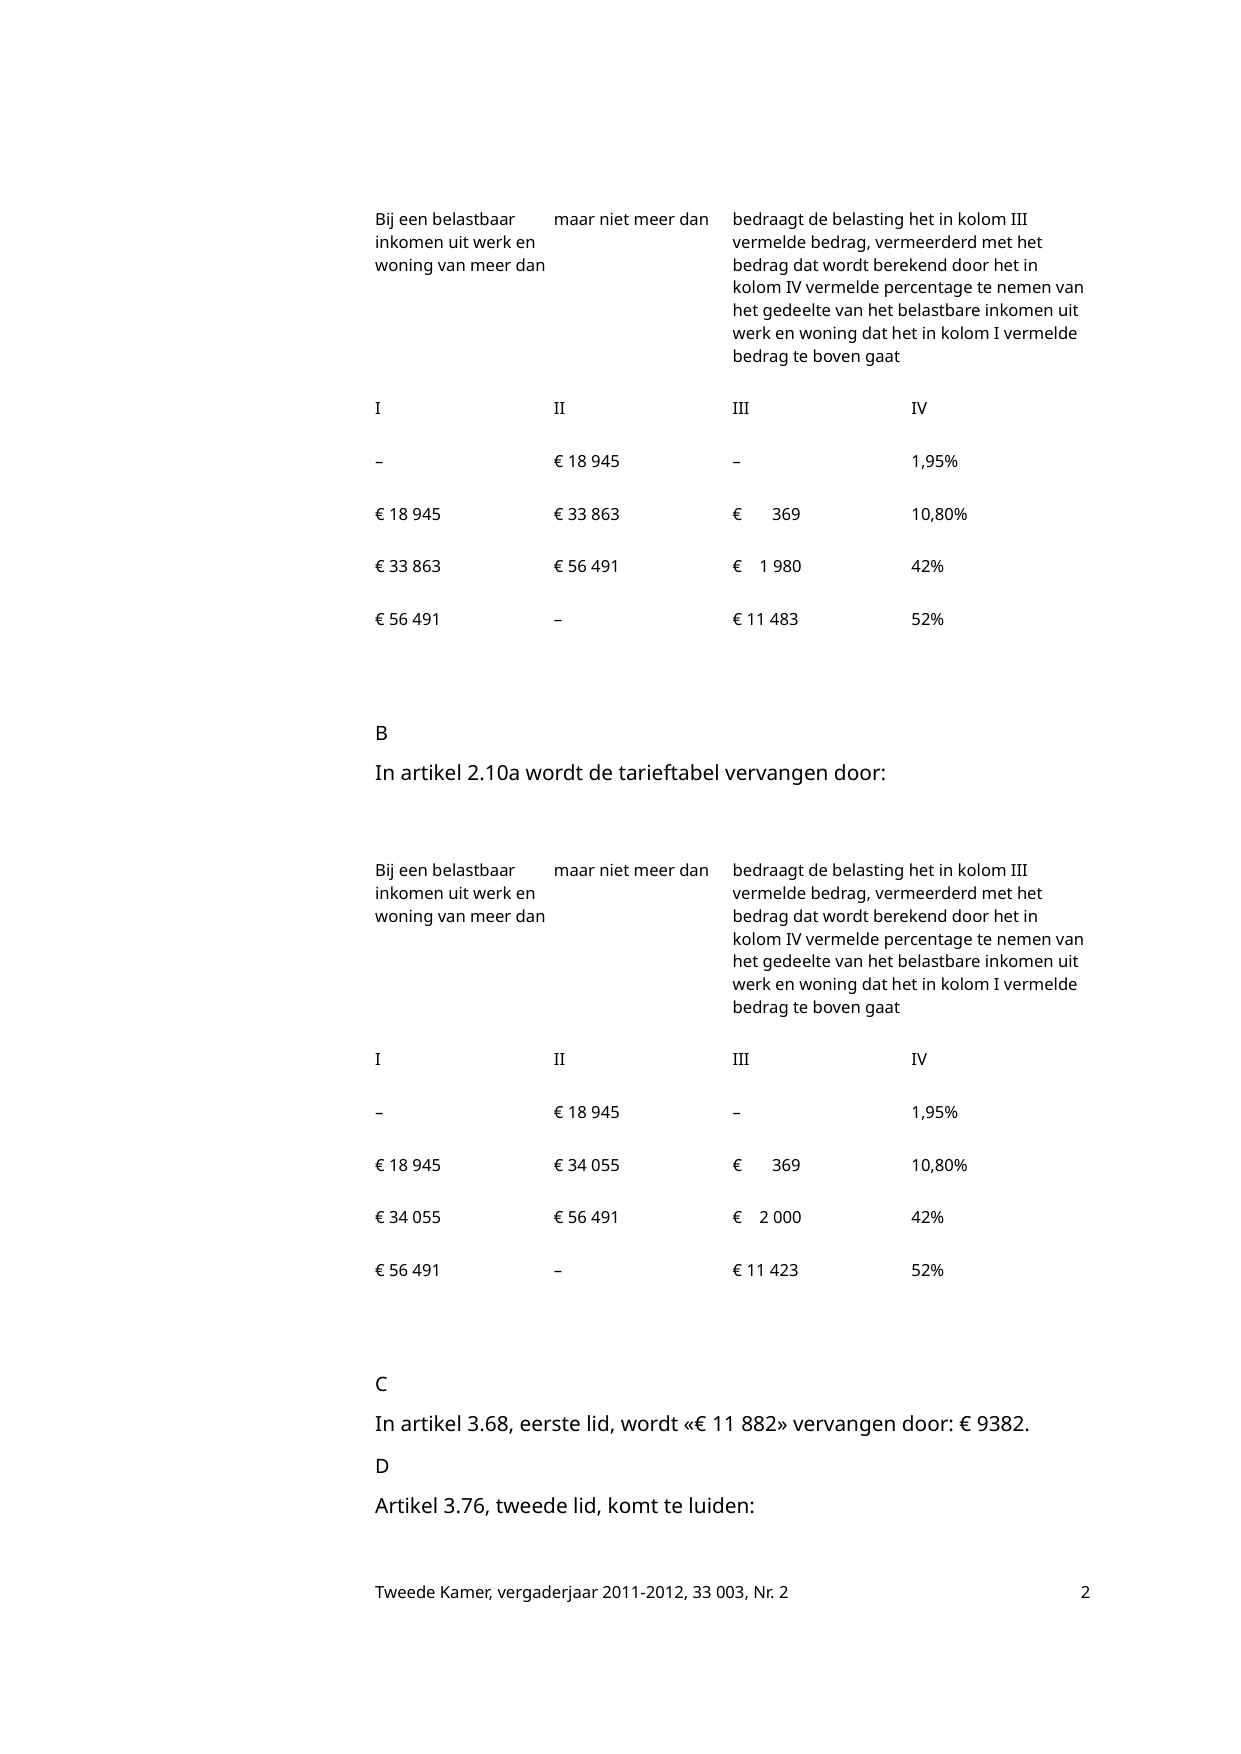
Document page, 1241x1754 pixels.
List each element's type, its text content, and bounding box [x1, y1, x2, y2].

table_cell € 34 055 [375, 1206, 554, 1259]
text D [375, 1452, 1090, 1479]
table_cell 1,95% [911, 450, 1090, 502]
table_header maar niet meer dan [554, 859, 732, 1048]
text In artikel 2.10a wordt de tarieftabel vervangen door: [375, 758, 1090, 786]
table_cell III [733, 1048, 911, 1101]
table_cell € 56 491 [375, 608, 554, 660]
table_cell 10,80% [911, 502, 1090, 555]
table_cell 42% [911, 1206, 1090, 1259]
table_cell € 2 000 [733, 1206, 911, 1259]
table_cell 52% [911, 1259, 1090, 1311]
table_cell IV [911, 397, 1090, 449]
table_cell € 18 945 [554, 450, 732, 502]
table_header maar niet meer dan [554, 208, 732, 397]
table_cell 52% [911, 608, 1090, 660]
table_cell II [554, 397, 732, 449]
table_header Bij een belastbaar inkomen uit werk en woning van meer dan [375, 859, 554, 1048]
table_cell € 33 863 [375, 555, 554, 608]
table_cell € 33 863 [554, 502, 732, 555]
table_cell – [554, 1259, 732, 1311]
table_cell € 369 [733, 502, 911, 555]
text Artikel 3.76, tweede lid, komt te luiden: [375, 1491, 1090, 1519]
table_cell – [733, 450, 911, 502]
table_cell IV [911, 1048, 1090, 1101]
table_cell € 11 483 [733, 608, 911, 660]
table_cell I [375, 397, 554, 449]
table_cell – [375, 1101, 554, 1153]
table_cell II [554, 1048, 732, 1101]
text In artikel 3.68, eerste lid, wordt «€ 11 882» vervangen door: € 9382. [375, 1409, 1090, 1437]
table_cell – [554, 608, 732, 660]
table_cell € 1 980 [733, 555, 911, 608]
table_cell 42% [911, 555, 1090, 608]
table_cell € 56 491 [554, 555, 732, 608]
table_cell III [733, 397, 911, 449]
table_cell € 369 [733, 1153, 911, 1206]
table_cell € 56 491 [554, 1206, 732, 1259]
table_cell € 34 055 [554, 1153, 732, 1206]
table_cell € 56 491 [375, 1259, 554, 1311]
table_cell € 18 945 [375, 502, 554, 555]
text B [375, 719, 1090, 746]
table_cell – [375, 450, 554, 502]
table_cell – [733, 1101, 911, 1153]
table_cell € 18 945 [375, 1153, 554, 1206]
text C [375, 1370, 1090, 1397]
table_header Bij een belastbaar inkomen uit werk en woning van meer dan [375, 208, 554, 397]
table_cell € 18 945 [554, 1101, 732, 1153]
table_cell I [375, 1048, 554, 1101]
table_cell 10,80% [911, 1153, 1090, 1206]
table_header bedraagt de belasting het in kolom III vermelde bedrag, vermeerderd met het bedrag dat wordt berekend door het in kolom IV vermelde percentage te nemen van het gedeelte van het belastbare inkomen uit werk en woning dat het in kolom I vermelde bedrag te boven gaat [733, 208, 1090, 397]
table_cell 1,95% [911, 1101, 1090, 1153]
table_cell € 11 423 [733, 1259, 911, 1311]
table_header bedraagt de belasting het in kolom III vermelde bedrag, vermeerderd met het bedrag dat wordt berekend door het in kolom IV vermelde percentage te nemen van het gedeelte van het belastbare inkomen uit werk en woning dat het in kolom I vermelde bedrag te boven gaat [733, 859, 1090, 1048]
